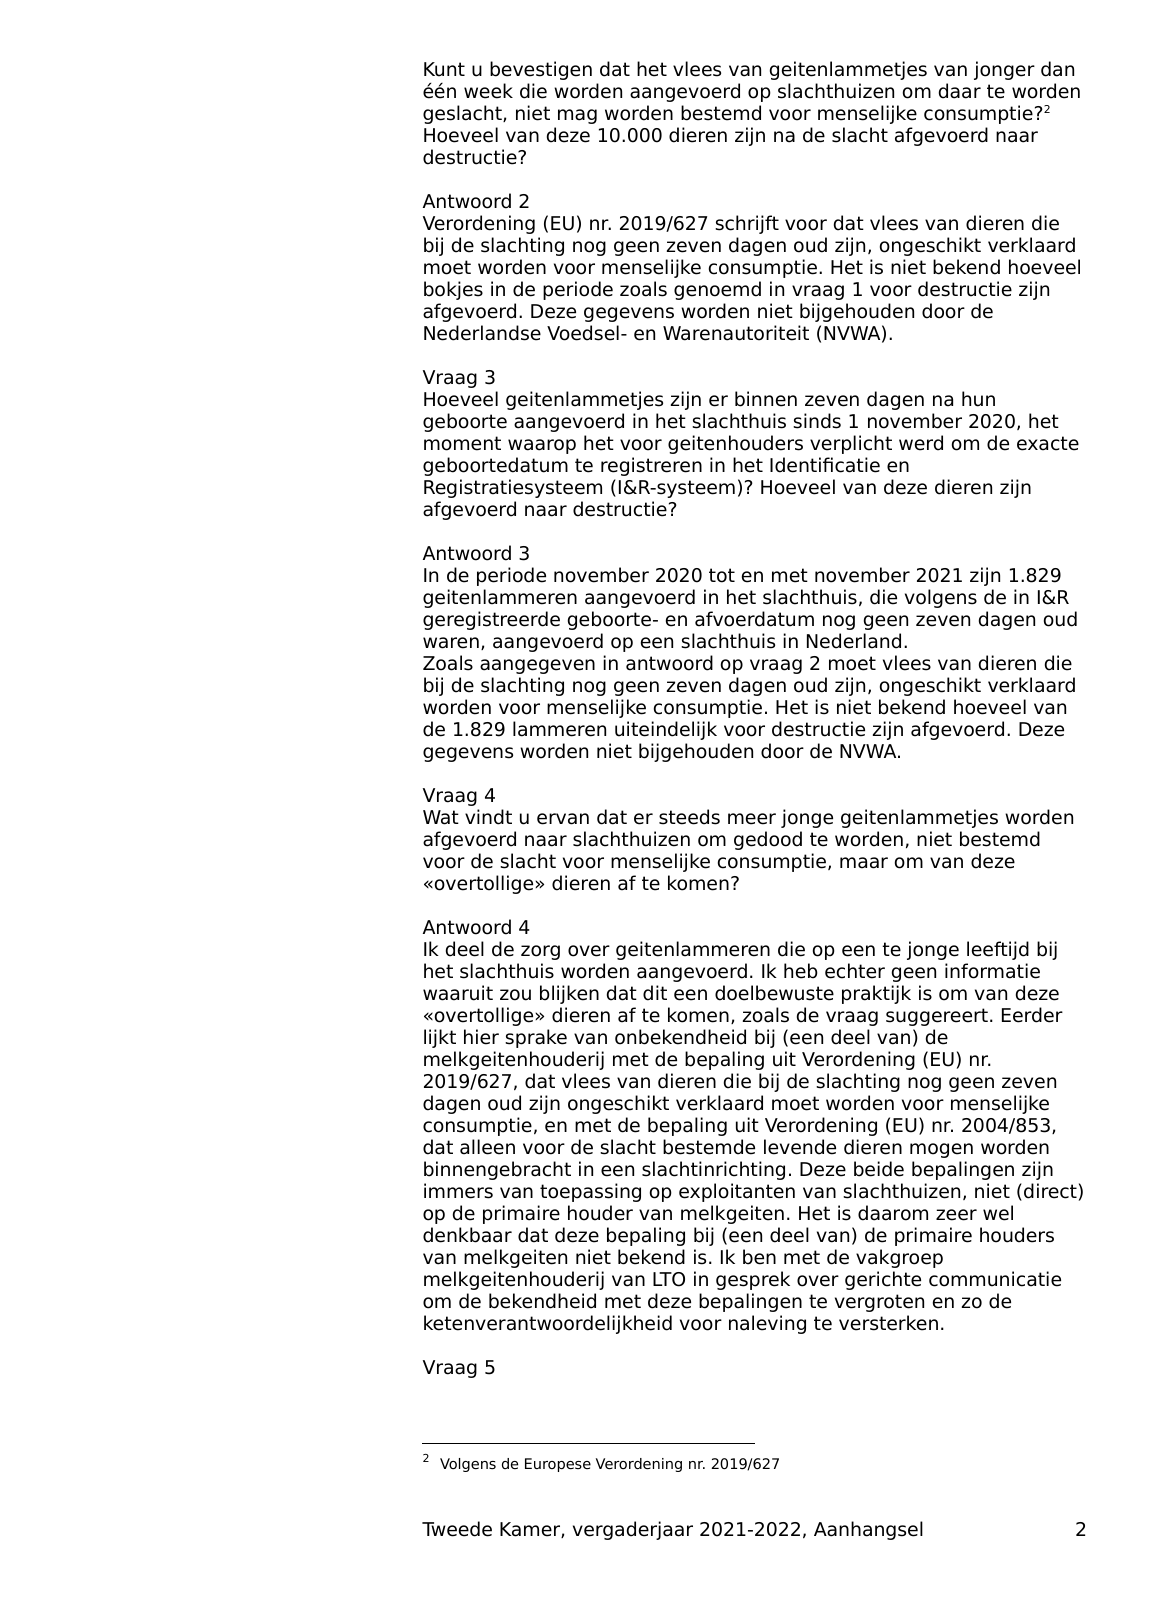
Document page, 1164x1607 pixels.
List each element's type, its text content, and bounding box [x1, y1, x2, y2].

text Wat vindt u ervan dat er steeds meer jonge geitenlammetjes worden afgevoerd naar slachthuizen om gedood te worden, niet bestemd voor de slacht voor menselijke consumptie, maar om van deze «overtollige» dieren af te komen? [422, 807, 1087, 895]
text Ik deel de zorg over geitenlammeren die op een te jonge leeftijd bij het slachthuis worden aangevoerd. Ik heb echter geen informatie waaruit zou blijken dat dit een doelbewuste praktijk is om van deze «overtollige» dieren af te komen, zoals de vraag suggereert. Eerder lijkt hier sprake van onbekendheid bij (een deel van) de melkgeitenhouderij met de bepaling uit Verordening (EU) nr. 2019/627, dat vlees van dieren die bij de slachting nog geen zeven dagen oud zijn ongeschikt verklaard moet worden voor menselijke consumptie, en met de bepaling uit Verordening (EU) nr. 2004/853, dat alleen voor de slacht bestemde levende dieren mogen worden binnengebracht in een slachtinrichting. Deze beide bepalingen zijn immers van toepassing op exploitanten van slachthuizen, niet (direct) op de primaire houder van melkgeiten. Het is daarom zeer wel denkbaar dat deze bepaling bij (een deel van) de primaire houders van melkgeiten niet bekend is. Ik ben met de vakgroep melkgeitenhouderij van LTO in gesprek over gerichte communicatie om de bekendheid met deze bepalingen te vergroten en zo de ketenverantwoordelijkheid voor naleving te versterken. [422, 939, 1087, 1335]
text Hoeveel geitenlammetjes zijn er binnen zeven dagen na hun geboorte aangevoerd in het slachthuis sinds 1 november 2020, het moment waarop het voor geitenhouders verplicht werd om de exacte geboortedatum te registreren in het Identificatie en Registratiesysteem (I&R-systeem)? Hoeveel van deze dieren zijn afgevoerd naar destructie? [422, 389, 1087, 521]
text Volgens de Europese Verordening nr. 2019/627 [422, 1452, 1087, 1474]
text Antwoord 3 [422, 543, 1087, 565]
text Zoals aangegeven in antwoord op vraag 2 moet vlees van dieren die bij de slachting nog geen zeven dagen oud zijn, ongeschikt verklaard worden voor menselijke consumptie. Het is niet bekend hoeveel van de 1.829 lammeren uiteindelijk voor destructie zijn afgevoerd. Deze gegevens worden niet bijgehouden door de NVWA. [422, 653, 1087, 763]
text Verordening (EU) nr. 2019/627 schrijft voor dat vlees van dieren die bij de slachting nog geen zeven dagen oud zijn, ongeschikt verklaard moet worden voor menselijke consumptie. Het is niet bekend hoeveel bokjes in de periode zoals genoemd in vraag 1 voor destructie zijn afgevoerd. Deze gegevens worden niet bijgehouden door de Nederlandse Voedsel- en Warenautoriteit (NVWA). [422, 213, 1087, 345]
text In de periode november 2020 tot en met november 2021 zijn 1.829 geitenlammeren aangevoerd in het slachthuis, die volgens de in I&R geregistreerde geboorte- en afvoerdatum nog geen zeven dagen oud waren, aangevoerd op een slachthuis in Nederland. [422, 565, 1087, 653]
text Antwoord 2 [422, 191, 1087, 213]
text Vraag 5 [422, 1357, 1087, 1379]
text Vraag 4 [422, 785, 1087, 807]
text Vraag 3 [422, 367, 1087, 389]
text Antwoord 4 [422, 917, 1087, 939]
text Kunt u bevestigen dat het vlees van geitenlammetjes van jonger dan één week die worden aangevoerd op slachthuizen om daar te worden geslacht, niet mag worden bestemd voor menselijke consumptie? Hoeveel van deze 10.000 dieren zijn na de slacht afgevoerd naar destructie? [422, 59, 1087, 169]
